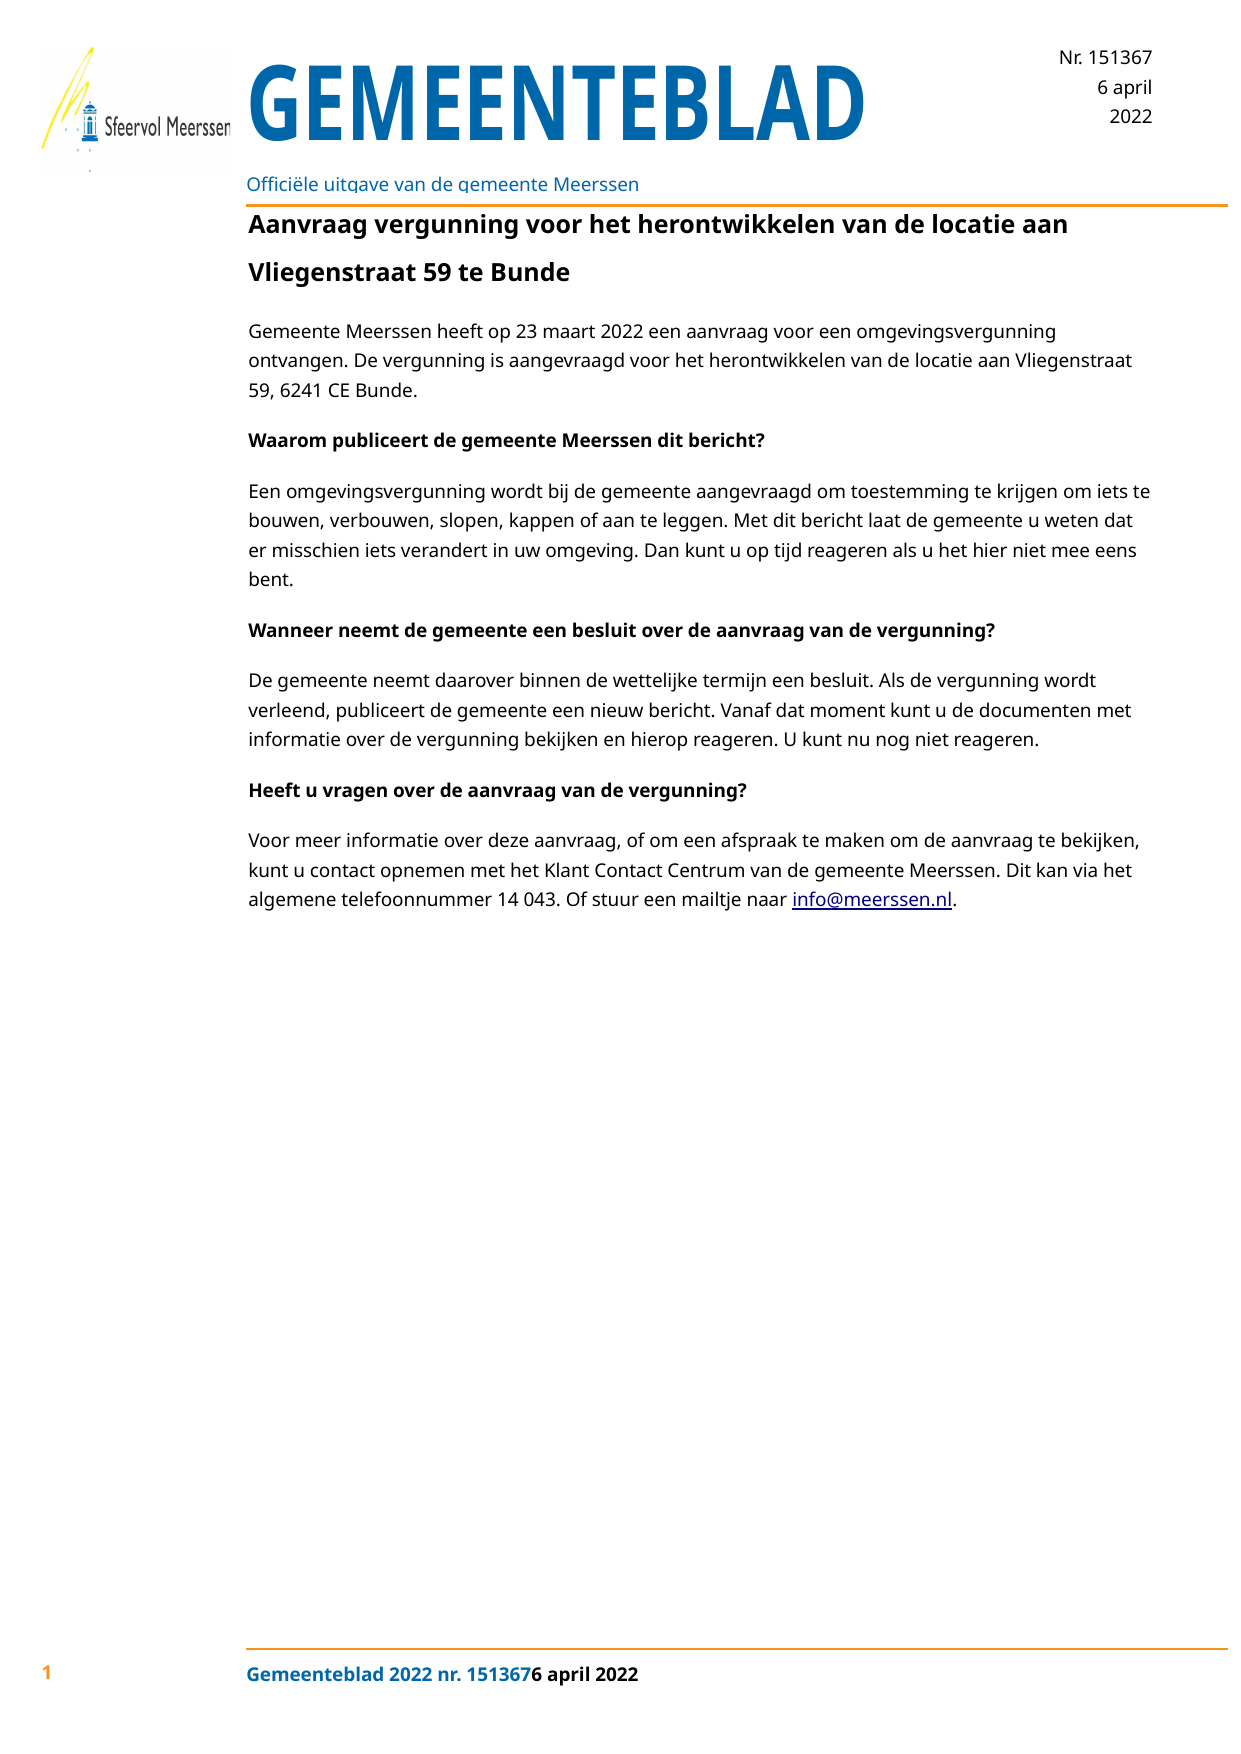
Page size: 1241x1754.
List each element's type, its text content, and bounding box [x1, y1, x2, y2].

text Wanneer neemt de gemeente een besluit over de aanvraag van de vergunning? [248, 617, 1152, 643]
text Heeft u vragen over de aanvraag van de vergunning? [248, 777, 1152, 803]
text Waarom publiceert de gemeente Meerssen dit bericht? [248, 427, 1152, 453]
text Een omgevingsvergunning wordt bij de gemeente aangevraagd om toestemming te krijgen om iets te bouwen, verbouwen, slopen, kappen of aan te leggen. Met dit bericht laat de gemeente u weten dat er misschien iets verandert in uw omgeving. Dan kunt u op tijd reageren als u het hier niet mee eens bent. [248, 478, 1152, 592]
picture [41, 47, 231, 172]
text De gemeente neemt daarover binnen de wettelijke termijn een besluit. Als de vergunning wordt verleend, publiceert de gemeente een nieuw bericht. Vanaf dat moment kunt u de documenten met informatie over de vergunning bekijken en hierop reageren. U kunt nu nog niet reageren. [248, 667, 1152, 752]
text Aanvraag vergunning voor het herontwikkelen van de locatie aan Vliegenstraat 59 te Bunde [248, 207, 1152, 288]
text Gemeente Meerssen heeft op 23 maart 2022 een aanvraag voor een omgevingsvergunning ontvangen. De vergunning is aangevraagd voor het herontwikkelen van de locatie aan Vliegenstraat 59, 6241 CE Bunde. [248, 318, 1152, 403]
text Voor meer informatie over deze aanvraag, of om een afspraak te maken om de aanvraag te bekijken, kunt u contact opnemen met het Klant Contact Centrum van de gemeente Meerssen. Dit kan via het algemene telefoonnummer 14 043. Of stuur een mailtje naar info@meerssen.nl. [248, 827, 1152, 912]
